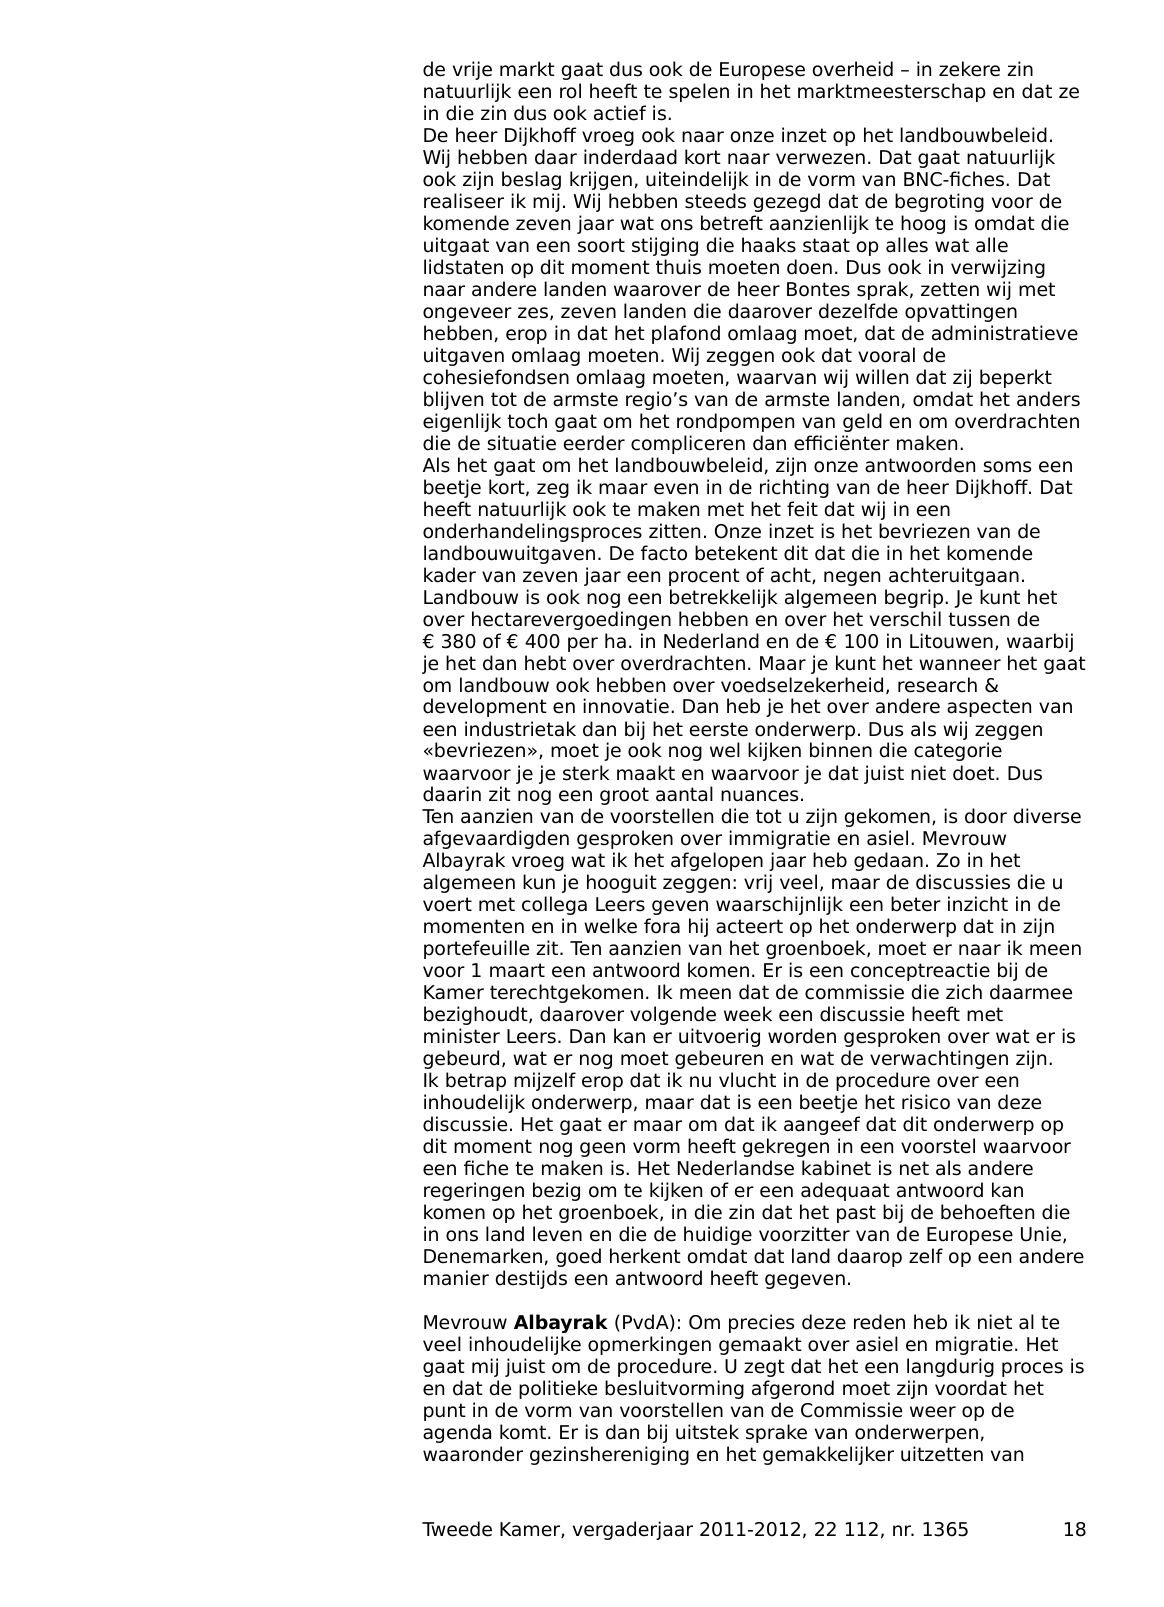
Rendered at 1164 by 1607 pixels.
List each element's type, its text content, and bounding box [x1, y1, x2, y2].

text Ik betrap mijzelf erop dat ik nu vlucht in de procedure over een inhoudelijk onderwerp, maar dat is een beetje het risico van deze discussie. Het gaat er maar om dat ik aangeef dat dit onderwerp op dit moment nog geen vorm heeft gekregen in een voorstel waarvoor een fiche te maken is. Het Nederlandse kabinet is net als andere regeringen bezig om te kijken of er een adequaat antwoord kan komen op het groenboek, in die zin dat het past bij de behoeften die in ons land leven en die de huidige voorzitter van de Europese Unie, Denemarken, goed herkent omdat dat land daarop zelf op een andere manier destijds een antwoord heeft gegeven. [422, 1070, 1087, 1290]
text Als het gaat om het landbouwbeleid, zijn onze antwoorden soms een beetje kort, zeg ik maar even in de richting van de heer Dijkhoff. Dat heeft natuurlijk ook te maken met het feit dat wij in een onderhandelingsproces zitten. Onze inzet is het bevriezen van de landbouwuitgaven. De facto betekent dit dat die in het komende kader van zeven jaar een procent of acht, negen achteruitgaan. Landbouw is ook nog een betrekkelijk algemeen begrip. Je kunt het over hectarevergoedingen hebben en over het verschil tussen de € 380 of € 400 per ha. in Nederland en de € 100 in Litouwen, waarbij je het dan hebt over overdrachten. Maar je kunt het wanneer het gaat om landbouw ook hebben over voedselzekerheid, research & development en innovatie. Dan heb je het over andere aspecten van een industrietak dan bij het eerste onderwerp. Dus als wij zeggen «bevriezen», moet je ook nog wel kijken binnen die categorie waarvoor je je sterk maakt en waarvoor je dat juist niet doet. Dus daarin zit nog een groot aantal nuances. [422, 455, 1087, 806]
text De heer Dijkhoff vroeg ook naar onze inzet op het landbouwbeleid. Wij hebben daar inderdaad kort naar verwezen. Dat gaat natuurlijk ook zijn beslag krijgen, uiteindelijk in de vorm van BNC-fiches. Dat realiseer ik mij. Wij hebben steeds gezegd dat de begroting voor de komende zeven jaar wat ons betreft aanzienlijk te hoog is omdat die uitgaat van een soort stijging die haaks staat op alles wat alle lidstaten op dit moment thuis moeten doen. Dus ook in verwijzing naar andere landen waarover de heer Bontes sprak, zetten wij met ongeveer zes, zeven landen die daarover dezelfde opvattingen hebben, erop in dat het plafond omlaag moet, dat de administratieve uitgaven omlaag moeten. Wij zeggen ook dat vooral de cohesiefondsen omlaag moeten, waarvan wij willen dat zij beperkt blijven tot de armste regio’s van de armste landen, omdat het anders eigenlijk toch gaat om het rondpompen van geld en om overdrachten die de situatie eerder compliceren dan efficiënter maken. [422, 125, 1087, 455]
text de vrije markt gaat dus ook de Europese overheid – in zekere zin natuurlijk een rol heeft te spelen in het marktmeesterschap en dat ze in die zin dus ook actief is. [422, 59, 1087, 125]
text Mevrouw Albayrak (PvdA): Om precies deze reden heb ik niet al te veel inhoudelijke opmerkingen gemaakt over asiel en migratie. Het gaat mij juist om de procedure. U zegt dat het een langdurig proces is en dat de politieke besluitvorming afgerond moet zijn voordat het punt in de vorm van voorstellen van de Commissie weer op de agenda komt. Er is dan bij uitstek sprake van onderwerpen, waaronder gezinshereniging en het gemakkelijker uitzetten van [422, 1312, 1087, 1466]
text Ten aanzien van de voorstellen die tot u zijn gekomen, is door diverse afgevaardigden gesproken over immigratie en asiel. Mevrouw Albayrak vroeg wat ik het afgelopen jaar heb gedaan. Zo in het algemeen kun je hooguit zeggen: vrij veel, maar de discussies die u voert met collega Leers geven waarschijnlijk een beter inzicht in de momenten en in welke fora hij acteert op het onderwerp dat in zijn portefeuille zit. Ten aanzien van het groenboek, moet er naar ik meen voor 1 maart een antwoord komen. Er is een conceptreactie bij de Kamer terechtgekomen. Ik meen dat de commissie die zich daarmee bezighoudt, daarover volgende week een discussie heeft met minister Leers. Dan kan er uitvoerig worden gesproken over wat er is gebeurd, wat er nog moet gebeuren en wat de verwachtingen zijn. [422, 806, 1087, 1070]
